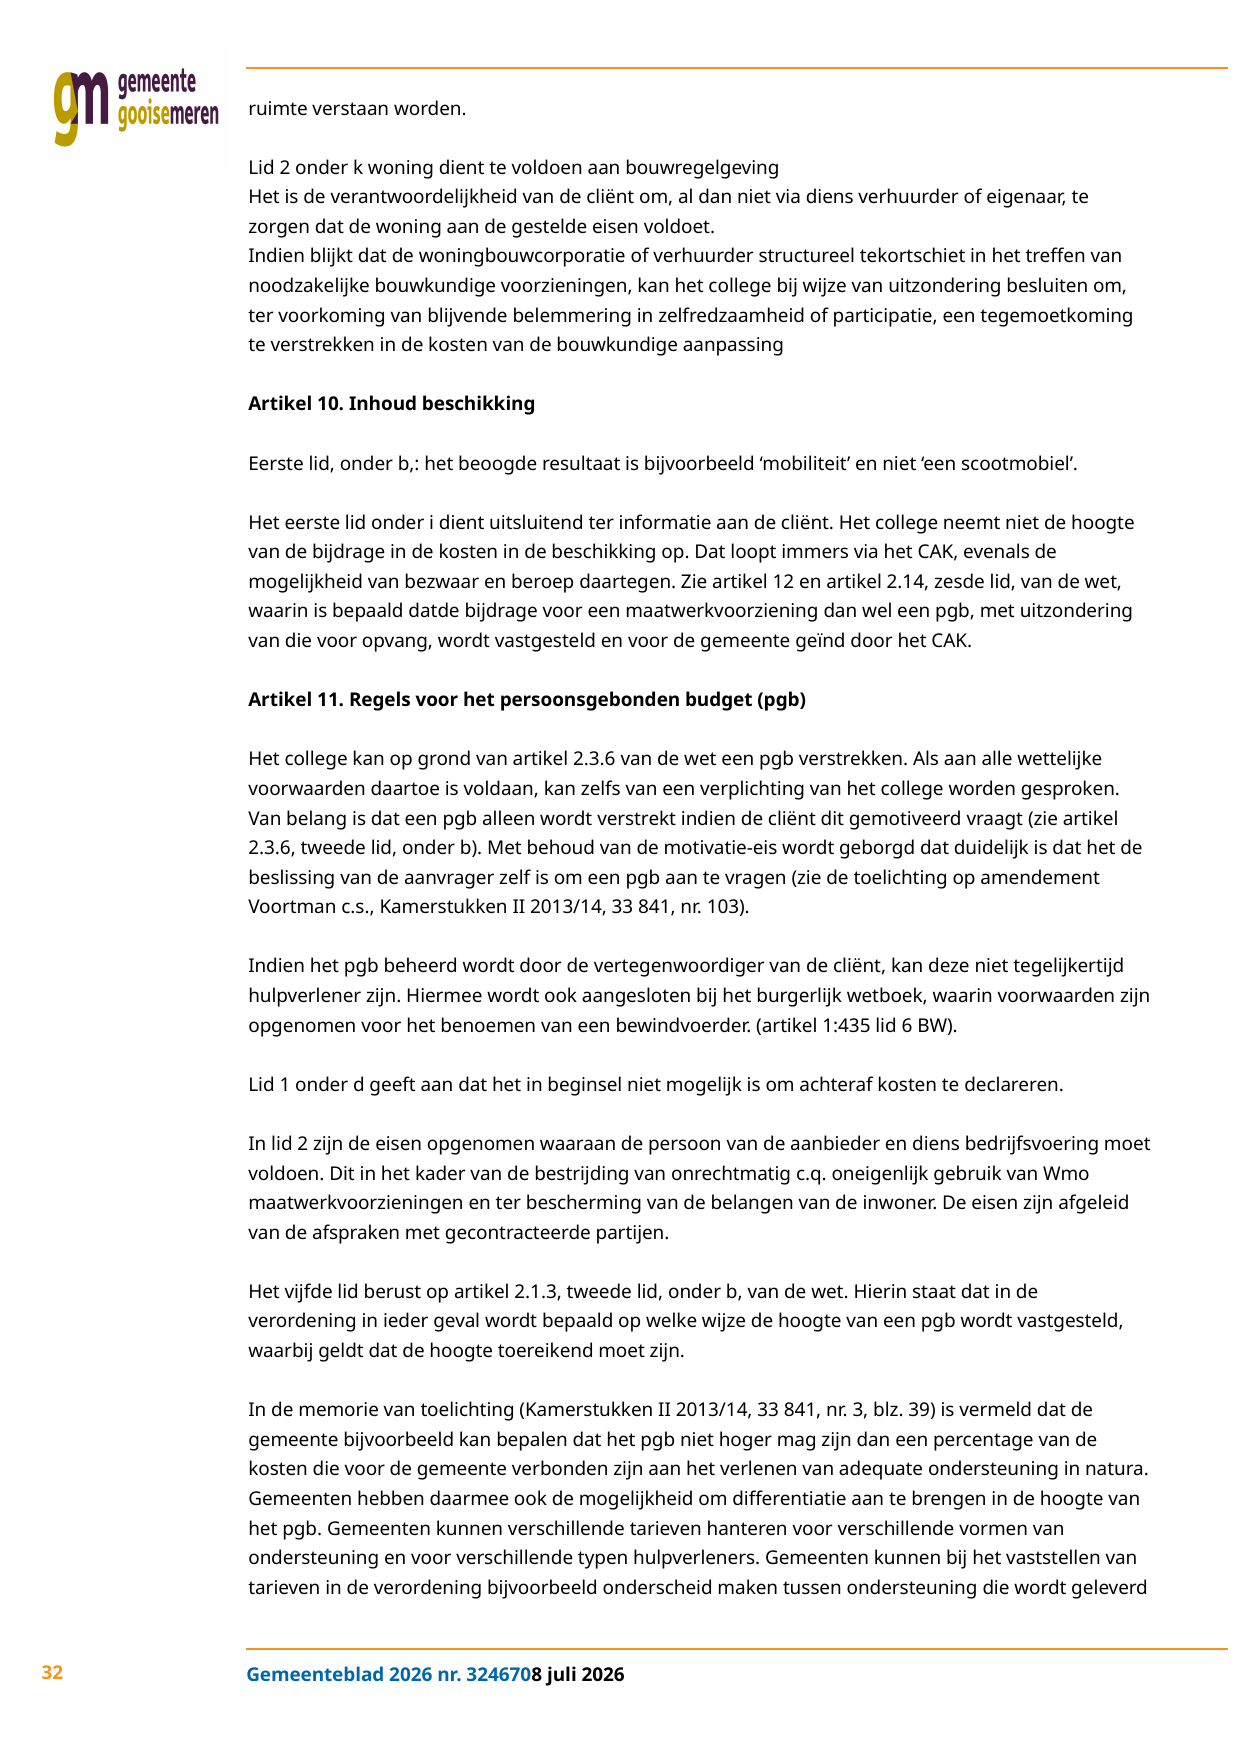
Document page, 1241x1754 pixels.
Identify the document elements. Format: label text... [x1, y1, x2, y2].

text Artikel 10. Inhoud beschikking [248, 391, 1152, 416]
text Eerste lid, onder b,: het beoogde resultaat is bijvoorbeeld ‘mobiliteit’ en niet ‘een scootmobiel’. [248, 450, 1152, 476]
picture [41, 47, 231, 172]
text Het is de verantwoordelijkheid van de cliënt om, al dan niet via diens verhuurder of eigenaar, te zorgen dat de woning aan de gestelde eisen voldoet. [248, 183, 1152, 239]
text Lid 1 onder d geeft aan dat het in beginsel niet mogelijk is om achteraf kosten te declareren. [248, 1071, 1152, 1097]
text In lid 2 zijn de eisen opgenomen waaraan de persoon van de aanbieder en diens bedrijfsvoering moet voldoen. Dit in het kader van de bestrijding van onrechtmatig c.q. oneigenlijk gebruik van Wmo maatwerkvoorzieningen en ter bescherming van de belangen van de inwoner. De eisen zijn afgeleid van de afspraken met gecontracteerde partijen. [248, 1130, 1152, 1245]
text Indien het pgb beheerd wordt door de vertegenwoordiger van de cliënt, kan deze niet tegelijkertijd hulpverlener zijn. Hiermee wordt ook aangesloten bij het burgerlijk wetboek, waarin voorwaarden zijn opgenomen voor het benoemen van een bewindvoerder. (artikel 1:435 lid 6 BW). [248, 953, 1152, 1038]
text Lid 2 onder k woning dient te voldoen aan bouwregelgeving [248, 154, 1152, 180]
text ruimte verstaan worden. [248, 95, 1152, 121]
text Het eerste lid onder i dient uitsluitend ter informatie aan de cliënt. Het college neemt niet de hoogte van de bijdrage in de kosten in de beschikking op. Dat loopt immers via het CAK, evenals de mogelijkheid van bezwaar en beroep daartegen. Zie artikel 12 en artikel 2.14, zesde lid, van de wet, waarin is bepaald datde bijdrage voor een maatwerkvoorziening dan wel een pgb, met uitzondering van die voor opvang, wordt vastgesteld en voor de gemeente geïnd door het CAK. [248, 509, 1152, 653]
text Het vijfde lid berust op artikel 2.1.3, tweede lid, onder b, van de wet. Hierin staat dat in de verordening in ieder geval wordt bepaald op welke wijze de hoogte van een pgb wordt vastgesteld, waarbij geldt dat de hoogte toereikend moet zijn. [248, 1278, 1152, 1363]
text Het college kan op grond van artikel 2.3.6 van de wet een pgb verstrekken. Als aan alle wettelijke voorwaarden daartoe is voldaan, kan zelfs van een verplichting van het college worden gesproken. Van belang is dat een pgb alleen wordt verstrekt indien de cliёnt dit gemotiveerd vraagt (zie artikel 2.3.6, tweede lid, onder b). Met behoud van de motivatie-eis wordt geborgd dat duidelijk is dat het de beslissing van de aanvrager zelf is om een pgb aan te vragen (zie de toelichting op amendement Voortman c.s., Kamerstukken II 2013/14, 33 841, nr. 103). [248, 746, 1152, 919]
text Artikel 11. Regels voor het persoonsgebonden budget (pgb) [248, 686, 1152, 712]
text In de memorie van toelichting (Kamerstukken II 2013/14, 33 841, nr. 3, blz. 39) is vermeld dat de gemeente bijvoorbeeld kan bepalen dat het pgb niet hoger mag zijn dan een percentage van de kosten die voor de gemeente verbonden zijn aan het verlenen van adequate ondersteuning in natura. Gemeenten hebben daarmee ook de mogelijkheid om differentiatie aan te brengen in de hoogte van het pgb. Gemeenten kunnen verschillende tarieven hanteren voor verschillende vormen van ondersteuning en voor verschillende typen hulpverleners. Gemeenten kunnen bij het vaststellen van tarieven in de verordening bijvoorbeeld onderscheid maken tussen ondersteuning die wordt geleverd [248, 1396, 1152, 1600]
text Indien blijkt dat de woningbouwcorporatie of verhuurder structureel tekortschiet in het treffen van noodzakelijke bouwkundige voorzieningen, kan het college bij wijze van uitzondering besluiten om, ter voorkoming van blijvende belemmering in zelfredzaamheid of participatie, een tegemoetkoming te verstrekken in de kosten van de bouwkundige aanpassing [248, 243, 1152, 357]
